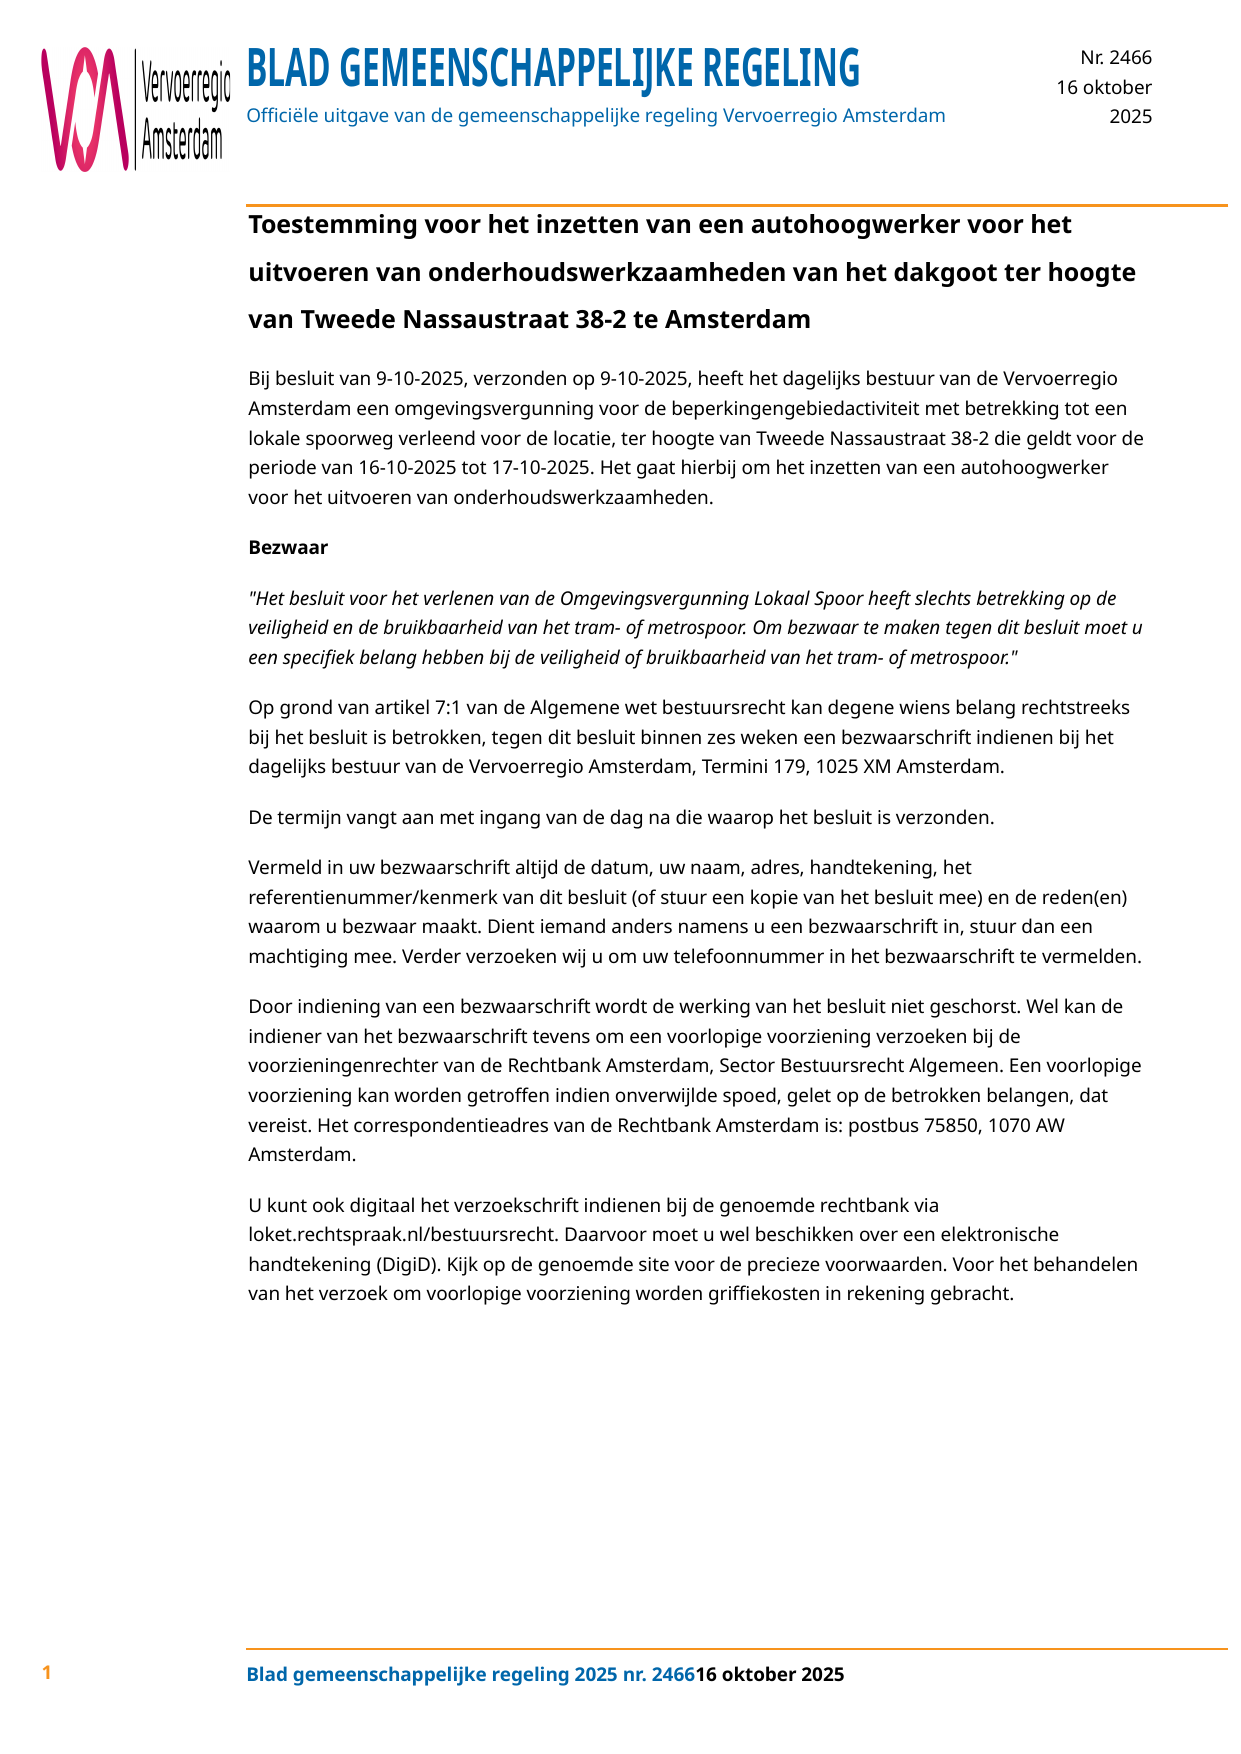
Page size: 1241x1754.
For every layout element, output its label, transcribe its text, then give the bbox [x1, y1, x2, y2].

text De termijn vangt aan met ingang van de dag na die waarop het besluit is verzonden. [248, 804, 1152, 829]
text Vermeld in uw bezwaarschrift altijd de datum, uw naam, adres, handtekening, het referentienummer/kenmerk van dit besluit (of stuur een kopie van het besluit mee) en de reden(en) waarom u bezwaar maakt. Dient iemand anders namens u een bezwaarschrift in, stuur dan een machtiging mee. Verder verzoeken wij u om uw telefoonnummer in het bezwaarschrift te vermelden. [248, 854, 1152, 969]
text "Het besluit voor het verlenen van de Omgevingsvergunning Lokaal Spoor heeft slechts betrekking op de veiligheid en de bruikbaarheid van het tram- of metrospoor. Om bezwaar te maken tegen dit besluit moet u een specifiek belang hebben bij de veiligheid of bruikbaarheid van het tram- of metrospoor." [248, 585, 1152, 669]
text U kunt ook digitaal het verzoekschrift indienen bij de genoemde rechtbank via loket.rechtspraak.nl/bestuursrecht. Daarvoor moet u wel beschikken over een elektronische handtekening (DigiD). Kijk op de genoemde site voor de precieze voorwaarden. Voor het behandelen van het verzoek om voorlopige voorziening worden griffiekosten in rekening gebracht. [248, 1192, 1152, 1306]
text Op grond van artikel 7:1 van de Algemene wet bestuursrecht kan degene wiens belang rechtstreeks bij het besluit is betrokken, tegen dit besluit binnen zes weken een bezwaarschrift indienen bij het dagelijks bestuur van de Vervoerregio Amsterdam, Termini 179, 1025 XM Amsterdam. [248, 694, 1152, 779]
picture [41, 47, 231, 172]
text Toestemming voor het inzetten van een autohoogwerker voor het uitvoeren van onderhoudswerkzaamheden van het dakgoot ter hoogte van Tweede Nassaustraat 38-2 te Amsterdam [248, 207, 1152, 336]
text Bij besluit van 9-10-2025, verzonden op 9-10-2025, heeft het dagelijks bestuur van de Vervoerregio Amsterdam een omgevingsvergunning voor de beperkingengebiedactiviteit met betrekking tot een lokale spoorweg verleend voor de locatie, ter hoogte van Tweede Nassaustraat 38-2 die geldt voor de periode van 16-10-2025 tot 17-10-2025. Het gaat hierbij om het inzetten van een autohoogwerker voor het uitvoeren van onderhoudswerkzaamheden. [248, 366, 1152, 509]
text Bezwaar [248, 534, 1152, 560]
text Door indiening van een bezwaarschrift wordt de werking van het besluit niet geschorst. Wel kan de indiener van het bezwaarschrift tevens om een voorlopige voorziening verzoeken bij de voorzieningenrechter van de Rechtbank Amsterdam, Sector Bestuursrecht Algemeen. Een voorlopige voorziening kan worden getroffen indien onverwijlde spoed, gelet op de betrokken belangen, dat vereist. Het correspondentieadres van de Rechtbank Amsterdam is: postbus 75850, 1070 AW Amsterdam. [248, 993, 1152, 1167]
